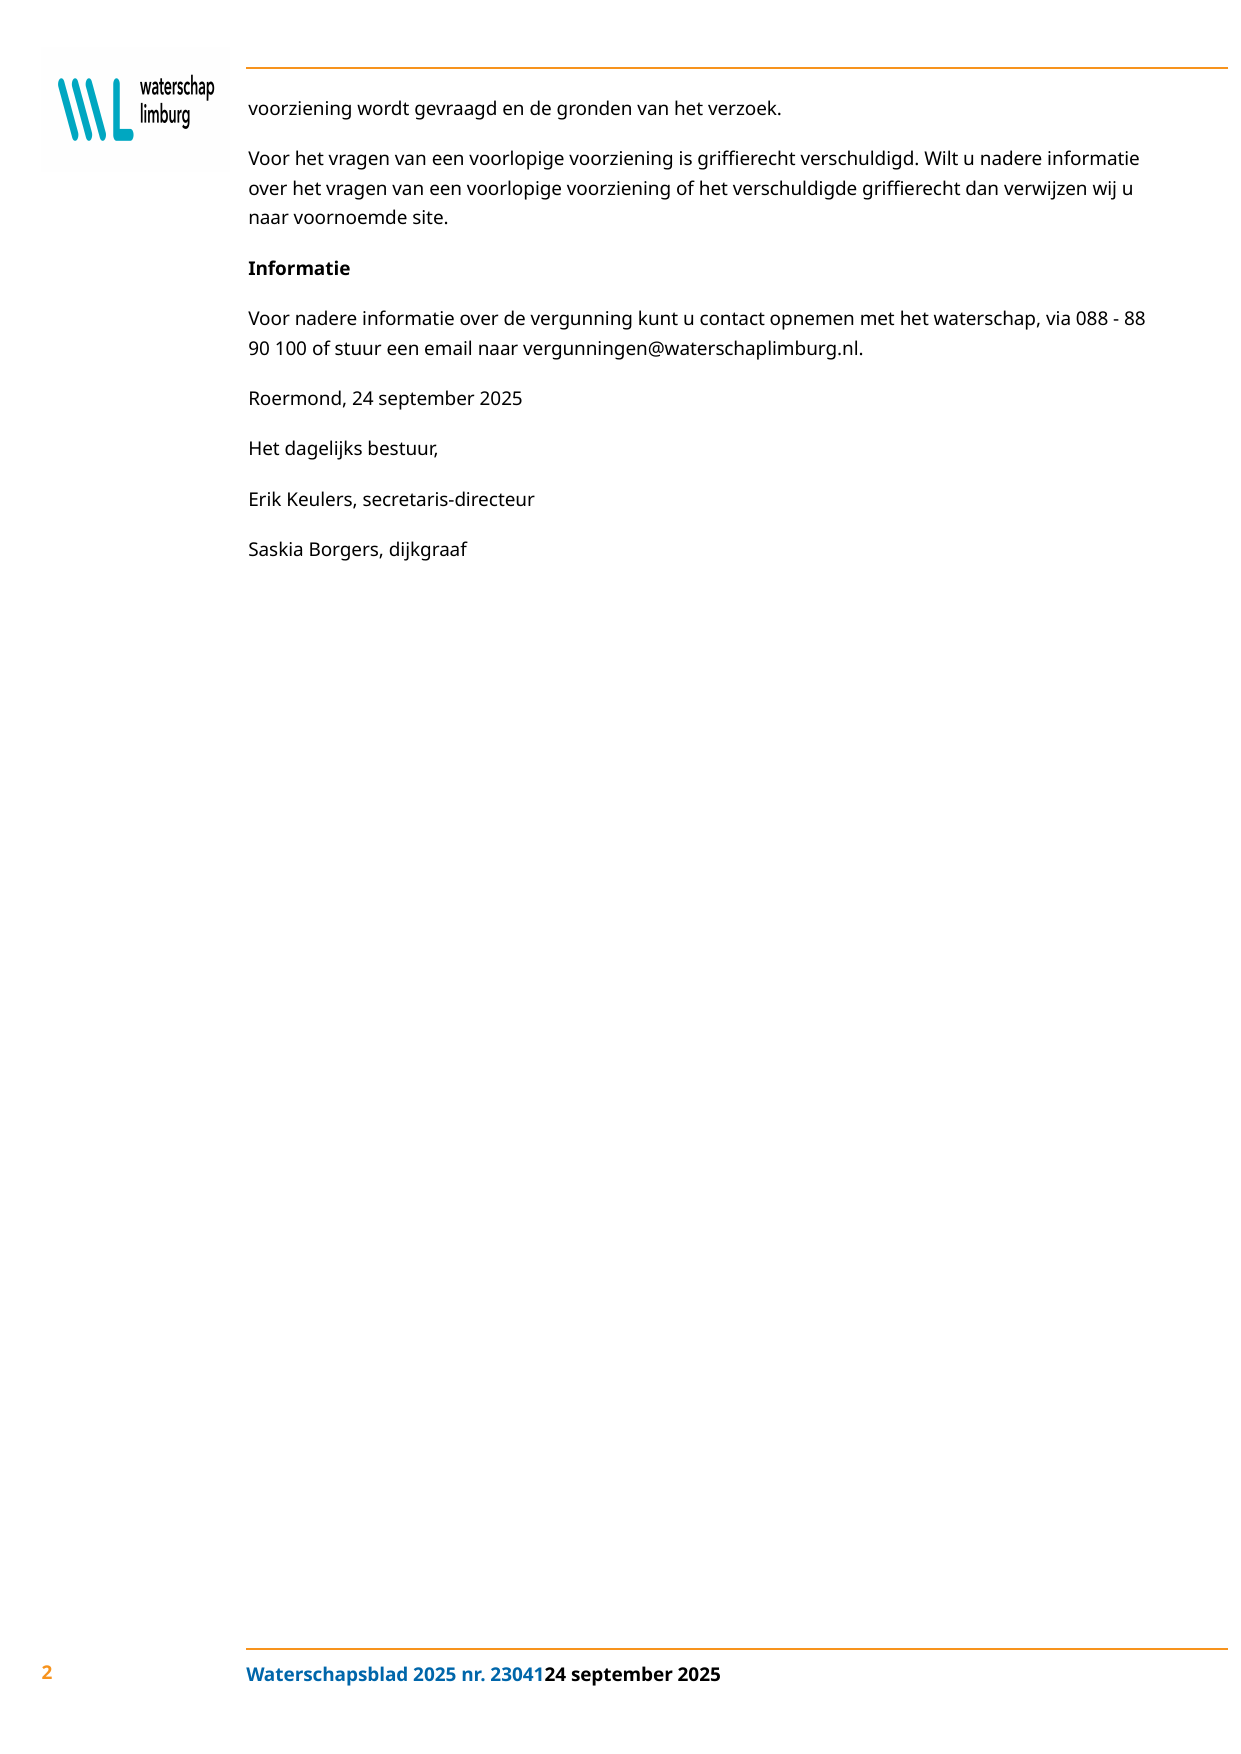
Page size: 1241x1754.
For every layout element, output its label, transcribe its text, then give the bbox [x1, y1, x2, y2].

text Informatie [248, 255, 1152, 281]
text voorziening wordt gevraagd en de gronden van het verzoek. [248, 95, 1152, 121]
text Saskia Borgers, dijkgraaf [248, 536, 1152, 562]
picture [41, 47, 231, 172]
text Het dagelijks bestuur, [248, 436, 1152, 461]
text Voor nadere informatie over de vergunning kunt u contact opnemen met het waterschap, via 088 - 88 90 100 of stuur een email naar vergunningen@waterschaplimburg.nl. [248, 305, 1152, 361]
text Erik Keulers, secretaris-directeur [248, 486, 1152, 512]
text Roermond, 24 september 2025 [248, 385, 1152, 411]
text Voor het vragen van een voorlopige voorziening is griffierecht verschuldigd. Wilt u nadere informatie over het vragen van een voorlopige voorziening of het verschuldigde griffierecht dan verwijzen wij u naar voornoemde site. [248, 145, 1152, 230]
